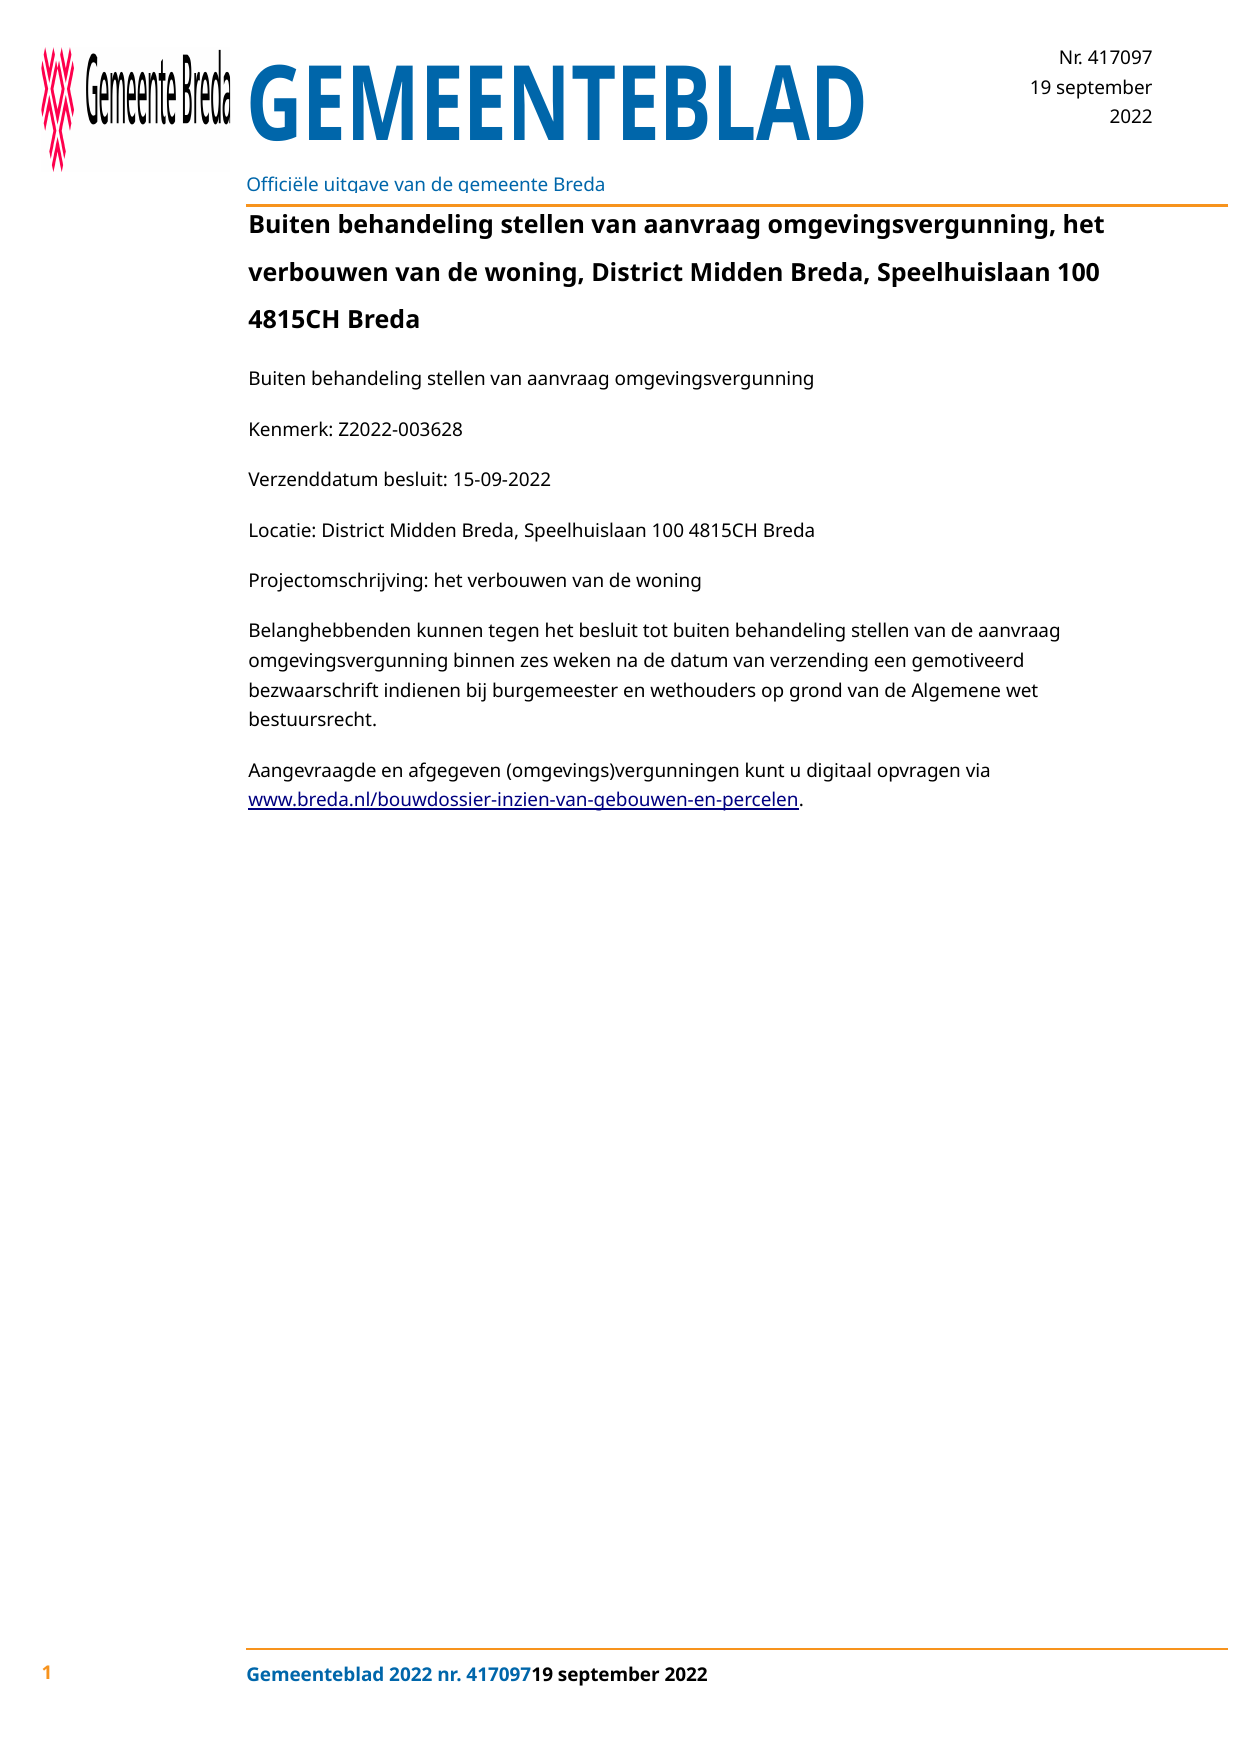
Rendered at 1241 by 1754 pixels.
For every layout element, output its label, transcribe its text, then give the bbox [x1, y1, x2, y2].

text Aangevraagde en afgegeven (omgevings)vergunningen kunt u digitaal opvragen via www.breda.nl/bouwdossier-inzien-van-gebouwen-en-percelen. [248, 757, 1152, 812]
text Verzenddatum besluit: 15-09-2022 [248, 466, 1152, 492]
text Buiten behandeling stellen van aanvraag omgevingsvergunning [248, 366, 1152, 391]
text Buiten behandeling stellen van aanvraag omgevingsvergunning, het verbouwen van de woning, District Midden Breda, Speelhuislaan 100 4815CH Breda [248, 207, 1152, 336]
text Projectomschrijving: het verbouwen van de woning [248, 567, 1152, 593]
text Belanghebbenden kunnen tegen het besluit tot buiten behandeling stellen van de aanvraag omgevingsvergunning binnen zes weken na de datum van verzending een gemotiveerd bezwaarschrift indienen bij burgemeester en wethouders op grond van de Algemene wet bestuursrecht. [248, 618, 1152, 732]
picture [41, 47, 231, 172]
text Locatie: District Midden Breda, Speelhuislaan 100 4815CH Breda [248, 517, 1152, 542]
text Kenmerk: Z2022-003628 [248, 416, 1152, 442]
